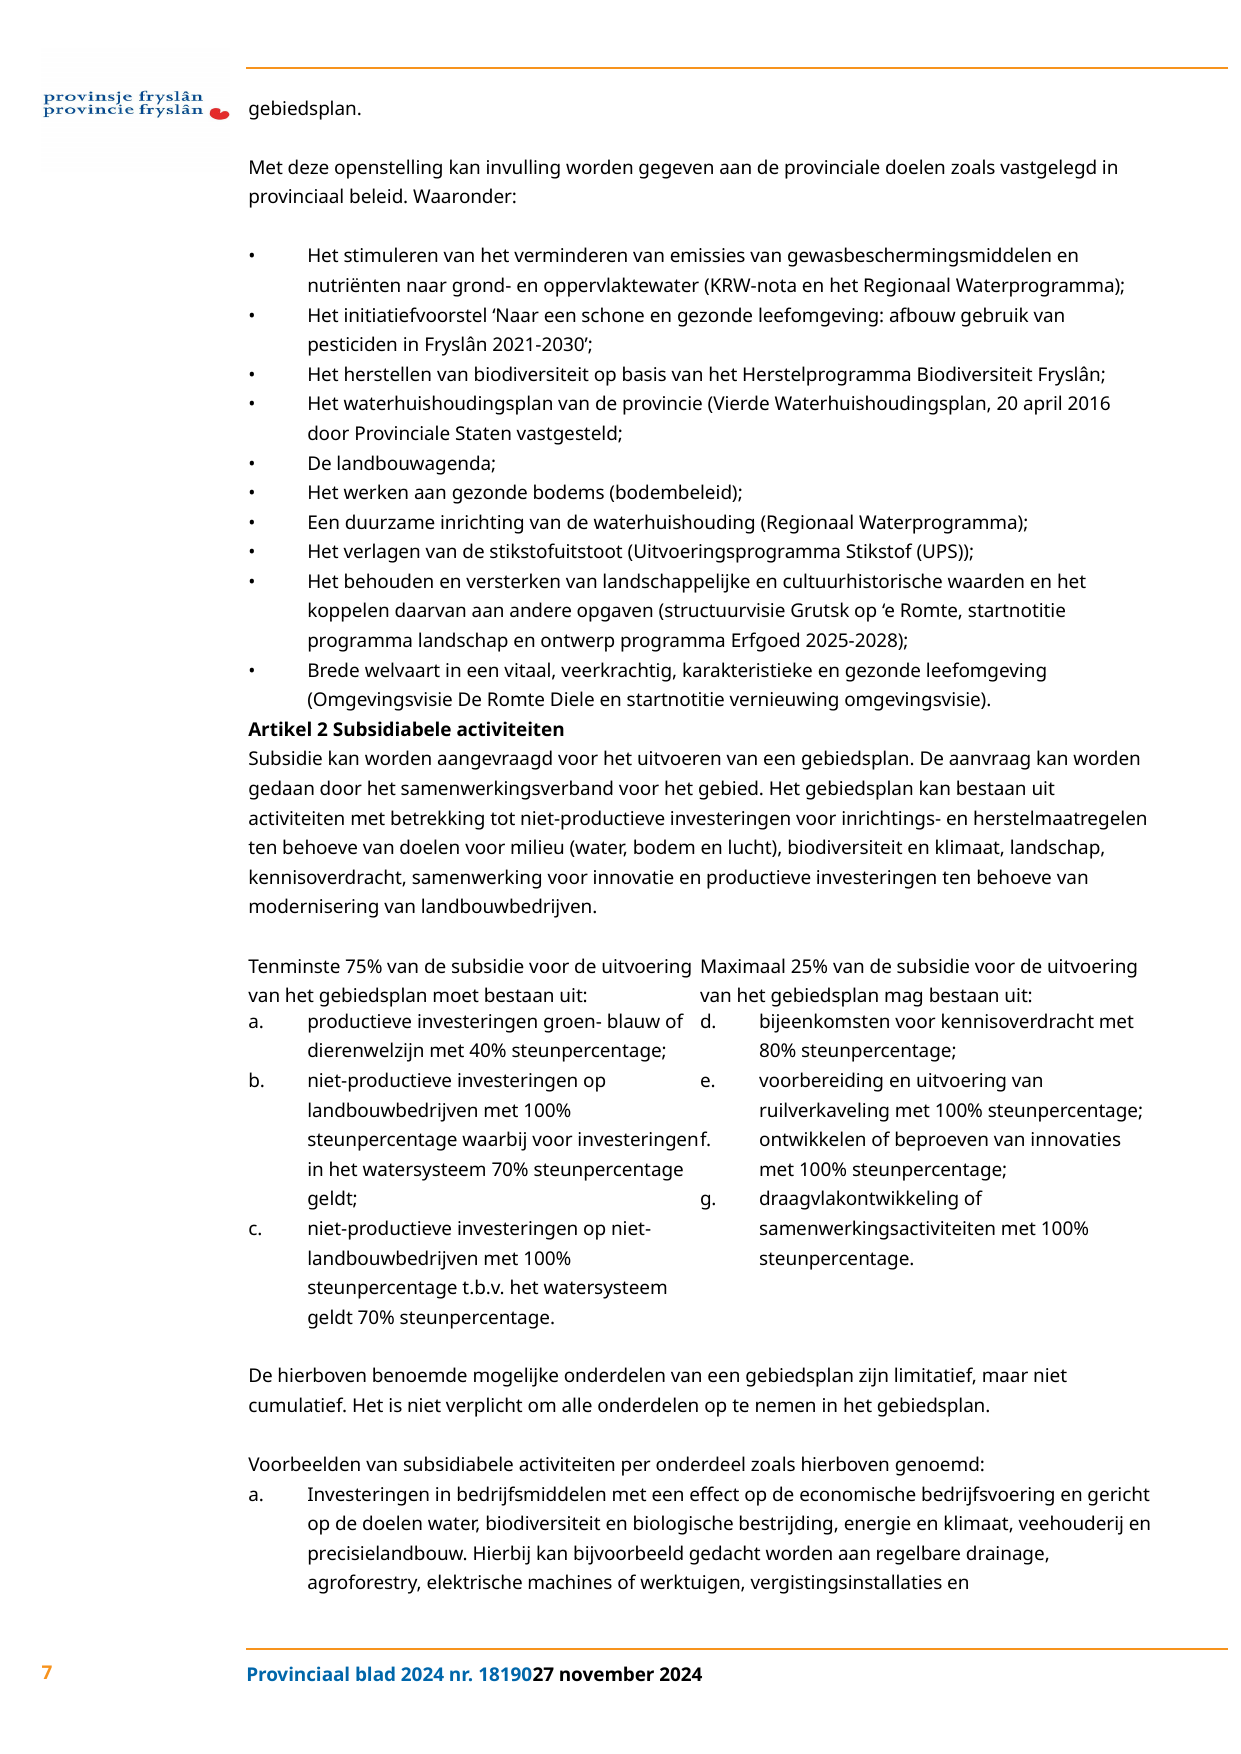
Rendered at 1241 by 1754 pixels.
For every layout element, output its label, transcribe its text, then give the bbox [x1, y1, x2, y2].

list Investeringen in bedrijfsmiddelen met een effect op de economische bedrijfsvoering en gericht op de doelen water, biodiversiteit en biologische bestrijding, energie en klimaat, veehouderij en precisielandbouw. Hierbij kan bijvoorbeeld gedacht worden aan regelbare drainage, agroforestry, elektrische machines of werktuigen, vergistingsinstallaties en [248, 1481, 1152, 1595]
table_cell bijeenkomsten voor kennisoverdracht met 80% steunpercentage; voorbereiding en uitvoering van ruilverkaveling met 100% steunpercentage; ontwikkelen of beproeven van innovaties met 100% steunpercentage; draagvlakontwikkeling of samenwerkingsactiviteiten met 100% steunpercentage. [700, 1008, 1152, 1330]
list Het behouden en versterken van landschappelijke en cultuurhistorische waarden en het koppelen daarvan aan andere opgaven (structuurvisie Grutsk op ‘e Romte, startnotitie programma landschap en ontwerp programma Erfgoed 2025-2028); [248, 568, 1152, 653]
list Brede welvaart in een vitaal, veerkrachtig, karakteristieke en gezonde leefomgeving (Omgevingsvisie De Romte Diele en startnotitie vernieuwing omgevingsvisie). [248, 657, 1152, 712]
text De hierboven benoemde mogelijke onderdelen van een gebiedsplan zijn limitatief, maar niet cumulatief. Het is niet verplicht om alle onderdelen op te nemen in het gebiedsplan. [248, 1362, 1152, 1418]
list Het waterhuishoudingsplan van de provincie (Vierde Waterhuishoudingsplan, 20 april 2016 door Provinciale Staten vastgesteld; [248, 391, 1152, 446]
list Het verlagen van de stikstofuitstoot (Uitvoeringsprogramma Stikstof (UPS)); [248, 538, 1152, 564]
list Het herstellen van biodiversiteit op basis van het Herstelprogramma Biodiversiteit Fryslân; [248, 361, 1152, 387]
list Het stimuleren van het verminderen van emissies van gewasbeschermingsmiddelen en nutriënten naar grond- en oppervlaktewater (KRW-nota en het Regionaal Waterprogramma); [248, 243, 1152, 298]
table_header Tenminste 75% van de subsidie voor de uitvoering van het gebiedsplan moet bestaan uit: [248, 953, 700, 1008]
text Voorbeelden van subsidiabele activiteiten per onderdeel zoals hierboven genoemd: [248, 1451, 1152, 1477]
text Artikel 2 Subsidiabele activiteiten [248, 716, 1152, 742]
table_header Maximaal 25% van de subsidie voor de uitvoering van het gebiedsplan mag bestaan uit: [700, 953, 1152, 1008]
text Met deze openstelling kan invulling worden gegeven aan de provinciale doelen zoals vastgelegd in provinciaal beleid. Waaronder: [248, 154, 1152, 209]
list Een duurzame inrichting van de waterhuishouding (Regionaal Waterprogramma); [248, 509, 1152, 535]
table_cell productieve investeringen groen- blauw of dierenwelzijn met 40% steunpercentage; niet-productieve investeringen op landbouwbedrijven met 100% steunpercentage waarbij voor investeringen in het watersysteem 70% steunpercentage geldt; niet-productieve investeringen op niet-landbouwbedrijven met 100% steunpercentage t.b.v. het watersysteem geldt 70% steunpercentage. [248, 1008, 700, 1330]
list Het initiatiefvoorstel ‘Naar een schone en gezonde leefomgeving: afbouw gebruik van pesticiden in Fryslân 2021-2030’; [248, 302, 1152, 357]
text gebiedsplan. [248, 95, 1152, 121]
list Het werken aan gezonde bodems (bodembeleid); [248, 479, 1152, 505]
picture [41, 47, 231, 172]
text Subsidie kan worden aangevraagd voor het uitvoeren van een gebiedsplan. De aanvraag kan worden gedaan door het samenwerkingsverband voor het gebied. Het gebiedsplan kan bestaan uit activiteiten met betrekking tot niet-productieve investeringen voor inrichtings- en herstelmaatregelen ten behoeve van doelen voor milieu (water, bodem en lucht), biodiversiteit en klimaat, landschap, kennisoverdracht, samenwerking voor innovatie en productieve investeringen ten behoeve van modernisering van landbouwbedrijven. [248, 746, 1152, 919]
list De landbouwagenda; [248, 450, 1152, 476]
